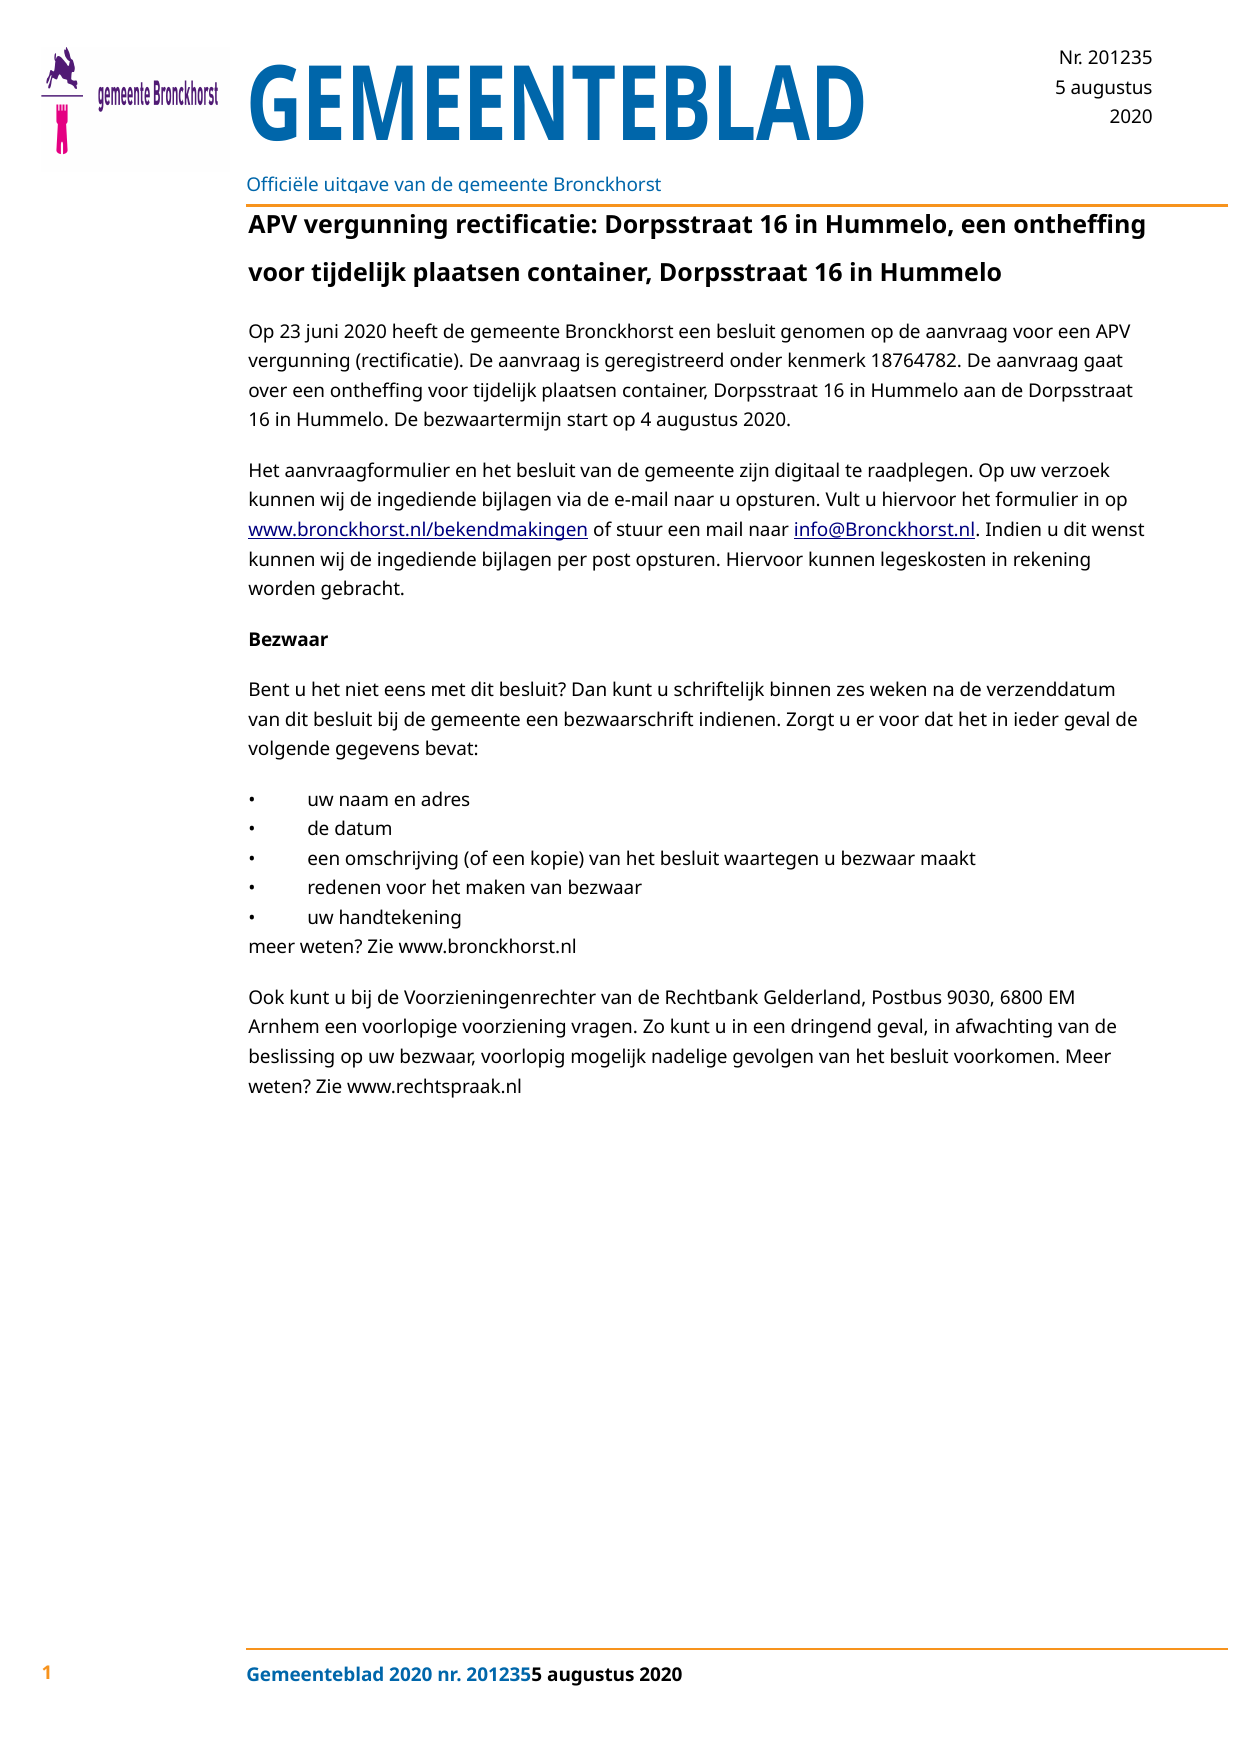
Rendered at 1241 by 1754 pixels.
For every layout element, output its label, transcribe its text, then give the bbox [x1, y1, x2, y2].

list uw naam en adres [248, 786, 1152, 812]
text APV vergunning rectificatie: Dorpsstraat 16 in Hummelo, een ontheffing voor tijdelijk plaatsen container, Dorpsstraat 16 in Hummelo [248, 207, 1152, 288]
list de datum [248, 815, 1152, 841]
text meer weten? Zie www.bronckhorst.nl [248, 934, 1152, 959]
picture [41, 47, 231, 172]
list uw handtekening [248, 904, 1152, 930]
list een omschrijving (of een kopie) van het besluit waartegen u bezwaar maakt [248, 845, 1152, 871]
text Het aanvraagformulier en het besluit van de gemeente zijn digitaal te raadplegen. Op uw verzoek kunnen wij de ingediende bijlagen via de e-mail naar u opsturen. Vult u hiervoor het formulier in op www.bronckhorst.nl/bekendmakingen of stuur een mail naar info@Bronckhorst.nl. Indien u dit wenst kunnen wij de ingediende bijlagen per post opsturen. Hiervoor kunnen legeskosten in rekening worden gebracht. [248, 457, 1152, 601]
text Ook kunt u bij de Voorzieningenrechter van de Rechtbank Gelderland, Postbus 9030, 6800 EM Arnhem een voorlopige voorziening vragen. Zo kunt u in een dringend geval, in afwachting van de beslissing op uw bezwaar, voorlopig mogelijk nadelige gevolgen van het besluit voorkomen. Meer weten? Zie www.rechtspraak.nl [248, 984, 1152, 1099]
list redenen voor het maken van bezwaar [248, 874, 1152, 900]
text Op 23 juni 2020 heeft de gemeente Bronckhorst een besluit genomen op de aanvraag voor een APV vergunning (rectificatie). De aanvraag is geregistreerd onder kenmerk 18764782. De aanvraag gaat over een ontheffing voor tijdelijk plaatsen container, Dorpsstraat 16 in Hummelo aan de Dorpsstraat 16 in Hummelo. De bezwaartermijn start op 4 augustus 2020. [248, 318, 1152, 432]
text Bezwaar [248, 626, 1152, 652]
text Bent u het niet eens met dit besluit? Dan kunt u schriftelijk binnen zes weken na de verzenddatum van dit besluit bij de gemeente een bezwaarschrift indienen. Zorgt u er voor dat het in ieder geval de volgende gegevens bevat: [248, 676, 1152, 761]
